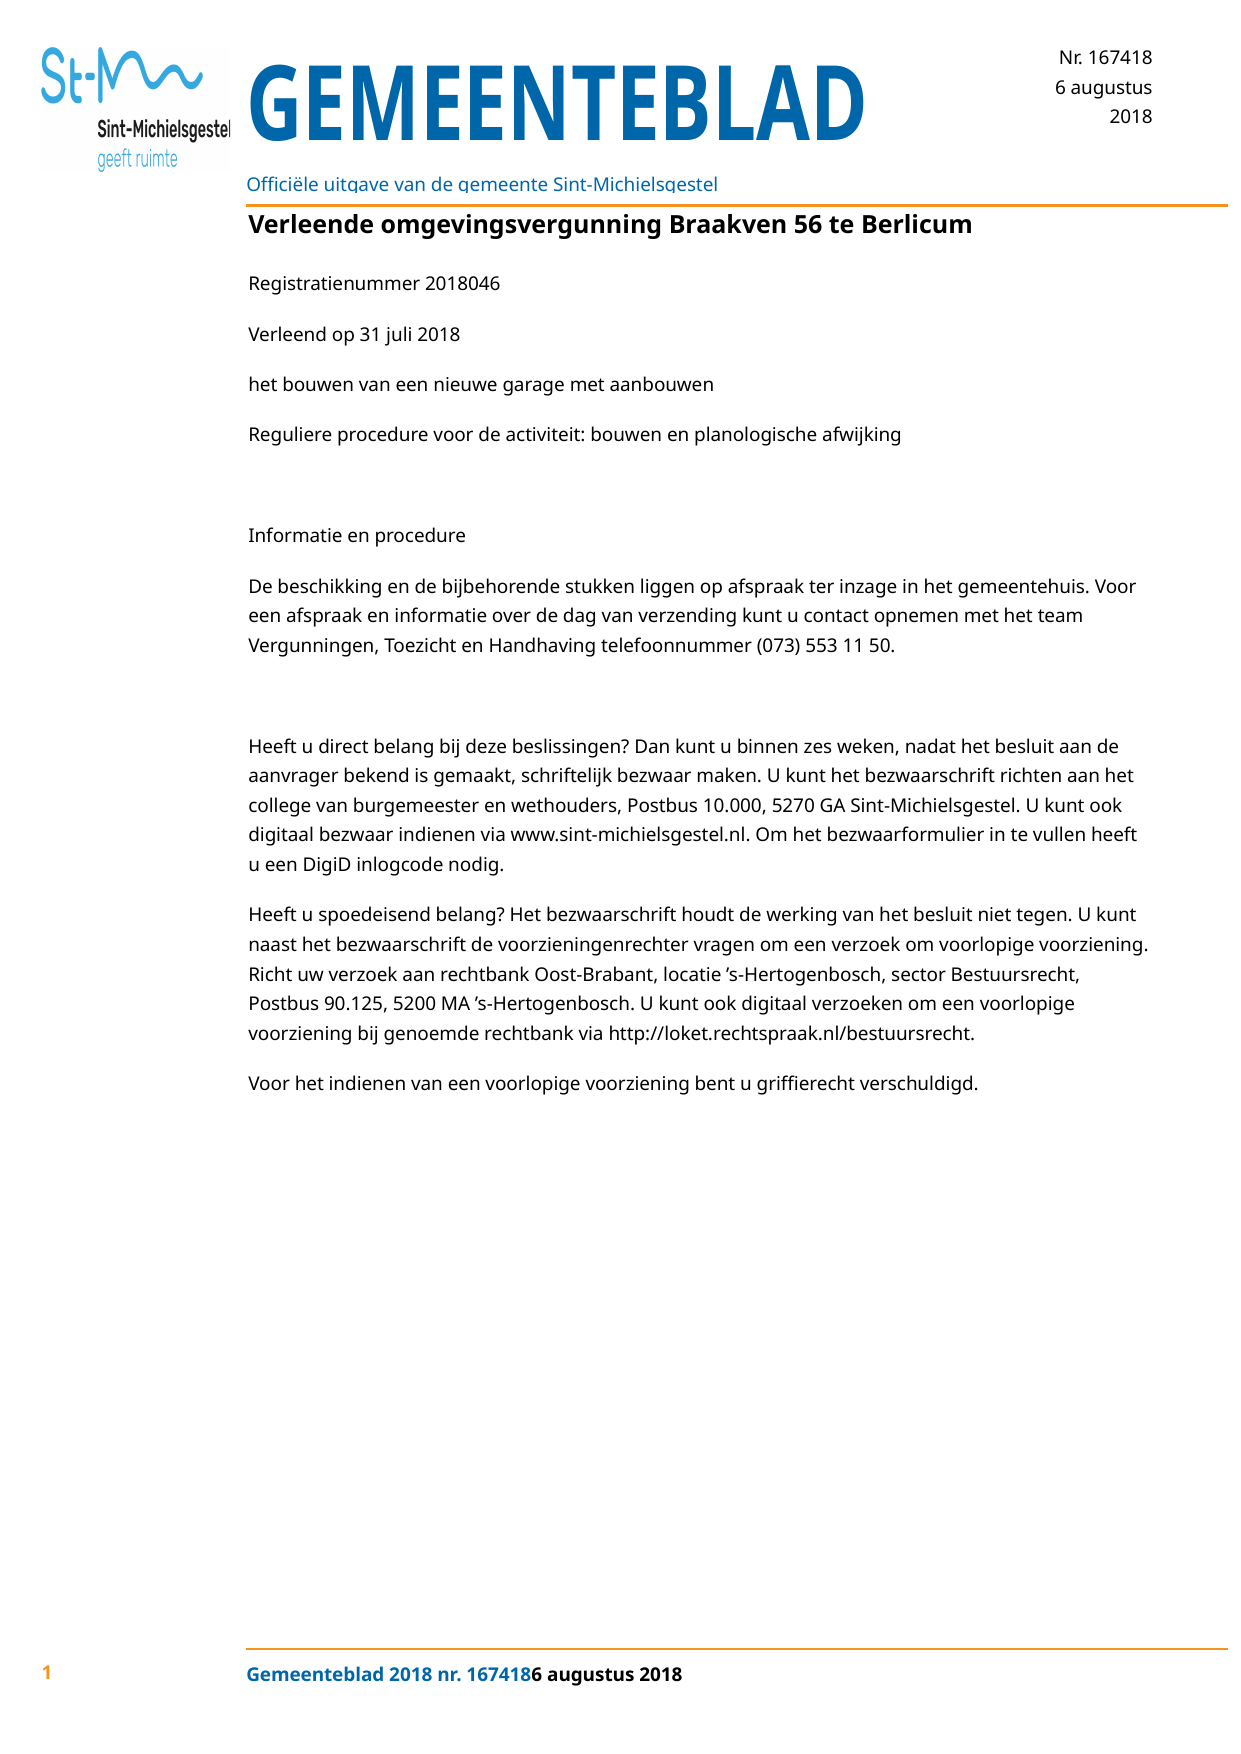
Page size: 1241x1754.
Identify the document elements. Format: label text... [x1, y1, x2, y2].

text Heeft u direct belang bij deze beslissingen? Dan kunt u binnen zes weken, nadat het besluit aan de aanvrager bekend is gemaakt, schriftelijk bezwaar maken. U kunt het bezwaarschrift richten aan het college van burgemeester en wethouders, Postbus 10.000, 5270 GA Sint-Michielsgestel. U kunt ook digitaal bezwaar indienen via www.sint-michielsgestel.nl. Om het bezwaarformulier in te vullen heeft u een DigiD inlogcode nodig. [248, 733, 1152, 877]
text Heeft u spoedeisend belang? Het bezwaarschrift houdt de werking van het besluit niet tegen. U kunt naast het bezwaarschrift de voorzieningenrechter vragen om een verzoek om voorlopige voorziening. Richt uw verzoek aan rechtbank Oost-Brabant, locatie ’s-Hertogenbosch, sector Bestuursrecht, Postbus 90.125, 5200 MA ’s-Hertogenbosch. U kunt ook digitaal verzoeken om een voorlopige voorziening bij genoemde rechtbank via http://loket.rechtspraak.nl/bestuursrecht. [248, 902, 1152, 1046]
text Registratienummer 2018046 [248, 270, 1152, 296]
text Reguliere procedure voor de activiteit: bouwen en planologische afwijking [248, 422, 1152, 447]
text De beschikking en de bijbehorende stukken liggen op afspraak ter inzage in het gemeentehuis. Voor een afspraak en informatie over de dag van verzending kunt u contact opnemen met het team Vergunningen, Toezicht en Handhaving telefoonnummer (073) 553 11 50. [248, 573, 1152, 658]
text Verleende omgevingsvergunning Braakven 56 te Berlicum [248, 207, 1152, 241]
text het bouwen van een nieuwe garage met aanbouwen [248, 371, 1152, 397]
text Voor het indienen van een voorlopige voorziening bent u griffierecht verschuldigd. [248, 1070, 1152, 1096]
picture [41, 47, 231, 172]
text Verleend op 31 juli 2018 [248, 321, 1152, 346]
text Informatie en procedure [248, 522, 1152, 548]
